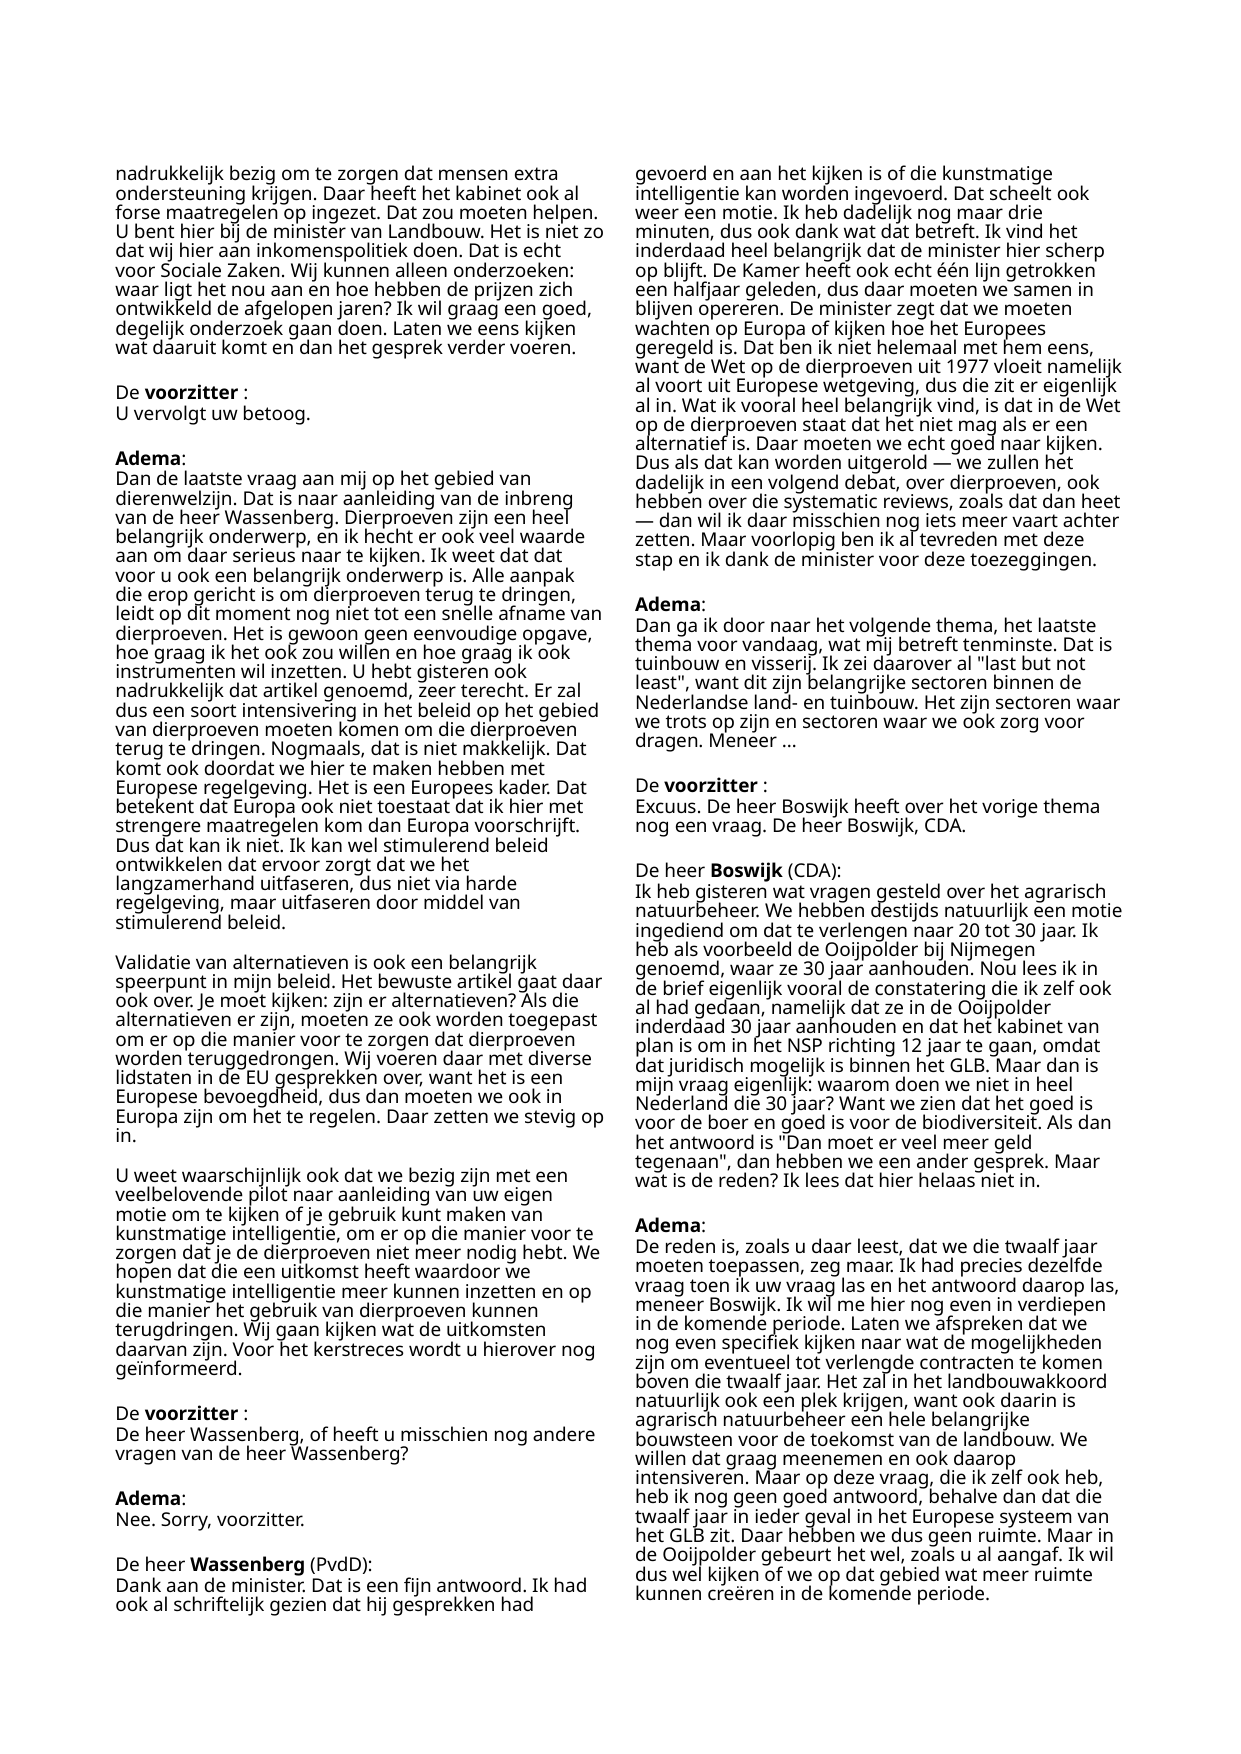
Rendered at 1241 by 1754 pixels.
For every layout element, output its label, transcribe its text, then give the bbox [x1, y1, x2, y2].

text De heer Wassenberg, of heeft u misschien nog andere vragen van de heer Wassenberg? [115, 1426, 605, 1464]
text Dank aan de minister. Dat is een fijn antwoord. Ik had ook al schriftelijk gezien dat hij gesprekken had [115, 1577, 605, 1615]
text De voorzitter : [115, 379, 605, 404]
text Excuus. De heer Boswijk heeft over het vorige thema nog een vraag. De heer Boswijk, CDA. [635, 798, 1125, 837]
text Dan de laatste vraag aan mij op het gebied van dierenwelzijn. Dat is naar aanleiding van de inbreng van de heer Wassenberg. Dierproeven zijn een heel belangrijk onderwerp, en ik hecht er ook veel waarde aan om daar serieus naar te kijken. Ik weet dat dat voor u ook een belangrijk onderwerp is. Alle aanpak die erop gericht is om dierproeven terug te dringen, leidt op dit moment nog niet tot een snelle afname van dierproeven. Het is gewoon geen eenvoudige opgave, hoe graag ik het ook zou willen en hoe graag ik ook instrumenten wil inzetten. U hebt gisteren ook nadrukkelijk dat artikel genoemd, zeer terecht. Er zal dus een soort intensivering in het beleid op het gebied van dierproeven moeten komen om die dierproeven terug te dringen. Nogmaals, dat is niet makkelijk. Dat komt ook doordat we hier te maken hebben met Europese regelgeving. Het is een Europees kader. Dat betekent dat Europa ook niet toestaat dat ik hier met strengere maatregelen kom dan Europa voorschrijft. Dus dat kan ik niet. Ik kan wel stimulerend beleid ontwikkelen dat ervoor zorgt dat we het langzamerhand uitfaseren, dus niet via harde regelgeving, maar uitfaseren door middel van stimulerend beleid. [115, 470, 605, 933]
text Adema: [635, 591, 1125, 617]
text De reden is, zoals u daar leest, dat we die twaalf jaar moeten toepassen, zeg maar. Ik had precies dezelfde vraag toen ik uw vraag las en het antwoord daarop las, meneer Boswijk. Ik wil me hier nog even in verdiepen in de komende periode. Laten we afspreken dat we nog even specifiek kijken naar wat de mogelijkheden zijn om eventueel tot verlengde contracten te komen boven die twaalf jaar. Het zal in het landbouwakkoord natuurlijk ook een plek krijgen, want ook daarin is agrarisch natuurbeheer een hele belangrijke bouwsteen voor de toekomst van de landbouw. We willen dat graag meenemen en ook daarop intensiveren. Maar op deze vraag, die ik zelf ook heb, heb ik nog geen goed antwoord, behalve dan dat die twaalf jaar in ieder geval in het Europese systeem van het GLB zit. Daar hebben we dus geen ruimte. Maar in de Ooijpolder gebeurt het wel, zoals u al aangaf. Ik wil dus wel kijken of we op dat gebied wat meer ruimte kunnen creëren in de komende periode. [635, 1238, 1125, 1604]
text De voorzitter : [635, 772, 1125, 798]
text Adema: [115, 1485, 605, 1511]
text Adema: [115, 445, 605, 470]
text De heer Wassenberg (PvdD): [115, 1551, 605, 1577]
text U vervolgt uw betoog. [115, 404, 605, 424]
text nadrukkelijk bezig om te zorgen dat mensen extra ondersteuning krijgen. Daar heeft het kabinet ook al forse maatregelen op ingezet. Dat zou moeten helpen. U bent hier bij de minister van Landbouw. Het is niet zo dat wij hier aan inkomenspolitiek doen. Dat is echt voor Sociale Zaken. Wij kunnen alleen onderzoeken: waar ligt het nou aan en hoe hebben de prijzen zich ontwikkeld de afgelopen jaren? Ik wil graag een goed, degelijk onderzoek gaan doen. Laten we eens kijken wat daaruit komt en dan het gesprek verder voeren. [115, 165, 605, 358]
text De heer Boswijk (CDA): [635, 857, 1125, 883]
text Dan ga ik door naar het volgende thema, het laatste thema voor vandaag, wat mij betreft tenminste. Dat is tuinbouw en visserij. Ik zei daarover al "last but not least", want dit zijn belangrijke sectoren binnen de Nederlandse land- en tuinbouw. Het zijn sectoren waar we trots op zijn en sectoren waar we ook zorg voor dragen. Meneer … [635, 617, 1125, 751]
text De voorzitter : [115, 1400, 605, 1426]
text Adema: [635, 1212, 1125, 1238]
text Validatie van alternatieven is ook een belangrijk speerpunt in mijn beleid. Het bewuste artikel gaat daar ook over. Je moet kijken: zijn er alternatieven? Als die alternatieven er zijn, moeten ze ook worden toegepast om er op die manier voor te zorgen dat dierproeven worden teruggedrongen. Wij voeren daar met diverse lidstaten in de EU gesprekken over, want het is een Europese bevoegdheid, dus dan moeten we ook in Europa zijn om het te regelen. Daar zetten we stevig op in. [115, 954, 605, 1146]
text U weet waarschijnlijk ook dat we bezig zijn met een veelbelovende pilot naar aanleiding van uw eigen motie om te kijken of je gebruik kunt maken van kunstmatige intelligentie, om er op die manier voor te zorgen dat je de dierproeven niet meer nodig hebt. We hopen dat die een uitkomst heeft waardoor we kunstmatige intelligentie meer kunnen inzetten en op die manier het gebruik van dierproeven kunnen terugdringen. Wij gaan kijken wat de uitkomsten daarvan zijn. Voor het kerstreces wordt u hierover nog geïnformeerd. [115, 1167, 605, 1379]
text Ik heb gisteren wat vragen gesteld over het agrarisch natuurbeheer. We hebben destijds natuurlijk een motie ingediend om dat te verlengen naar 20 tot 30 jaar. Ik heb als voorbeeld de Ooijpolder bij Nijmegen genoemd, waar ze 30 jaar aanhouden. Nou lees ik in de brief eigenlijk vooral de constatering die ik zelf ook al had gedaan, namelijk dat ze in de Ooijpolder inderdaad 30 jaar aanhouden en dat het kabinet van plan is om in het NSP richting 12 jaar te gaan, omdat dat juridisch mogelijk is binnen het GLB. Maar dan is mijn vraag eigenlijk: waarom doen we niet in heel Nederland die 30 jaar? Want we zien dat het goed is voor de boer en goed is voor de biodiversiteit. Als dan het antwoord is "Dan moet er veel meer geld tegenaan", dan hebben we een ander gesprek. Maar wat is de reden? Ik lees dat hier helaas niet in. [635, 883, 1125, 1191]
text Nee. Sorry, voorzitter. [115, 1511, 605, 1530]
text gevoerd en aan het kijken is of die kunstmatige intelligentie kan worden ingevoerd. Dat scheelt ook weer een motie. Ik heb dadelijk nog maar drie minuten, dus ook dank wat dat betreft. Ik vind het inderdaad heel belangrijk dat de minister hier scherp op blijft. De Kamer heeft ook echt één lijn getrokken een halfjaar geleden, dus daar moeten we samen in blijven opereren. De minister zegt dat we moeten wachten op Europa of kijken hoe het Europees geregeld is. Dat ben ik niet helemaal met hem eens, want de Wet op de dierproeven uit 1977 vloeit namelijk al voort uit Europese wetgeving, dus die zit er eigenlijk al in. Wat ik vooral heel belangrijk vind, is dat in de Wet op de dierproeven staat dat het niet mag als er een alternatief is. Daar moeten we echt goed naar kijken. Dus als dat kan worden uitgerold — we zullen het dadelijk in een volgend debat, over dierproeven, ook hebben over die systematic reviews, zoals dat dan heet — dan wil ik daar misschien nog iets meer vaart achter zetten. Maar voorlopig ben ik al tevreden met deze stap en ik dank de minister voor deze toezeggingen. [635, 165, 1125, 570]
